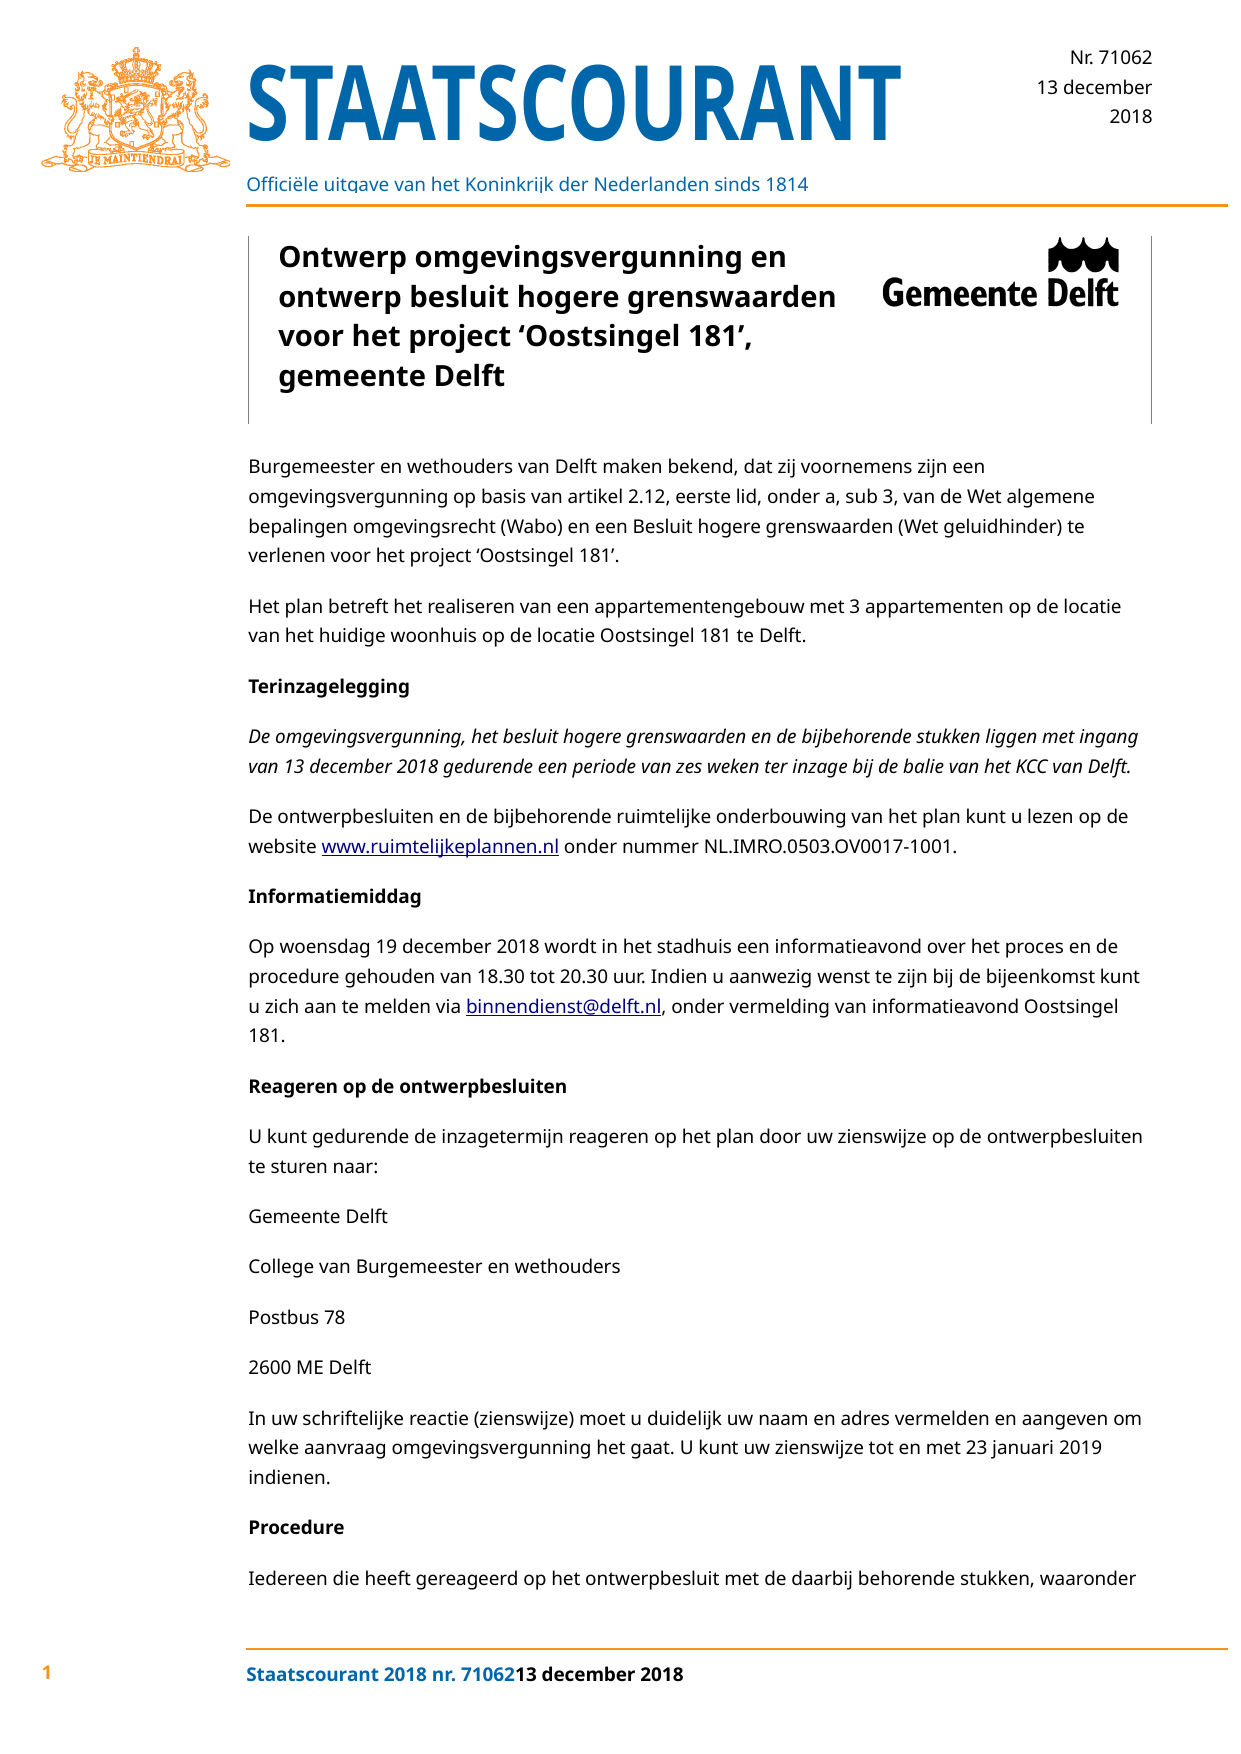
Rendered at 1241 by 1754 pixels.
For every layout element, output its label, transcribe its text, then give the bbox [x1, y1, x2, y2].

text Procedure [248, 1514, 1152, 1540]
table_header Ontwerp omgevingsvergunning en ontwerp besluit hogere grenswaarden voor het project ‘Oostsingel 181’, gemeente Delft [249, 236, 850, 424]
text Op woensdag 19 december 2018 wordt in het stadhuis een informatieavond over het proces en de procedure gehouden van 18.30 tot 20.30 uur. Indien u aanwezig wenst te zijn bij de bijeenkomst kunt u zich aan te melden via binnendienst@delft.nl, onder vermelding van informatieavond Oostsingel 181. [248, 934, 1152, 1048]
text Informatiemiddag [248, 883, 1152, 909]
picture [41, 47, 231, 172]
text Gemeente Delft [248, 1203, 1152, 1229]
text Iedereen die heeft gereageerd op het ontwerpbesluit met de daarbij behorende stukken, waaronder [248, 1565, 1152, 1591]
text 2600 ME Delft [248, 1354, 1152, 1380]
text Terinzagelegging [248, 673, 1152, 698]
picture [882, 236, 1119, 309]
text In uw schriftelijke reactie (zienswijze) moet u duidelijk uw naam en adres vermelden en aangeven om welke aanvraag omgevingsvergunning het gaat. U kunt uw zienswijze tot en met 23 januari 2019 indienen. [248, 1405, 1152, 1490]
text De ontwerpbesluiten en de bijbehorende ruimtelijke onderbouwing van het plan kunt u lezen op de website www.ruimtelijkeplannen.nl onder nummer NL.IMRO.0503.OV0017-1001. [248, 803, 1152, 858]
text Burgemeester en wethouders van Delft maken bekend, dat zij voornemens zijn een omgevingsvergunning op basis van artikel 2.12, eerste lid, onder a, sub 3, van de Wet algemene bepalingen omgevingsrecht (Wabo) en een Besluit hogere grenswaarden (Wet geluidhinder) te verlenen voor het project ‘Oostsingel 181’. [248, 454, 1152, 568]
text U kunt gedurende de inzagetermijn reageren op het plan door uw zienswijze op de ontwerpbesluiten te sturen naar: [248, 1123, 1152, 1178]
text Het plan betreft het realiseren van een appartementengebouw met 3 appartementen op de locatie van het huidige woonhuis op de locatie Oostsingel 181 te Delft. [248, 593, 1152, 648]
text College van Burgemeester en wethouders [248, 1254, 1152, 1279]
text Reageren op de ontwerpbesluiten [248, 1073, 1152, 1098]
table_header [850, 236, 1151, 424]
text Postbus 78 [248, 1304, 1152, 1330]
text De omgevingsvergunning, het besluit hogere grenswaarden en de bijbehorende stukken liggen met ingang van 13 december 2018 gedurende een periode van zes weken ter inzage bij de balie van het KCC van Delft. [248, 723, 1152, 778]
